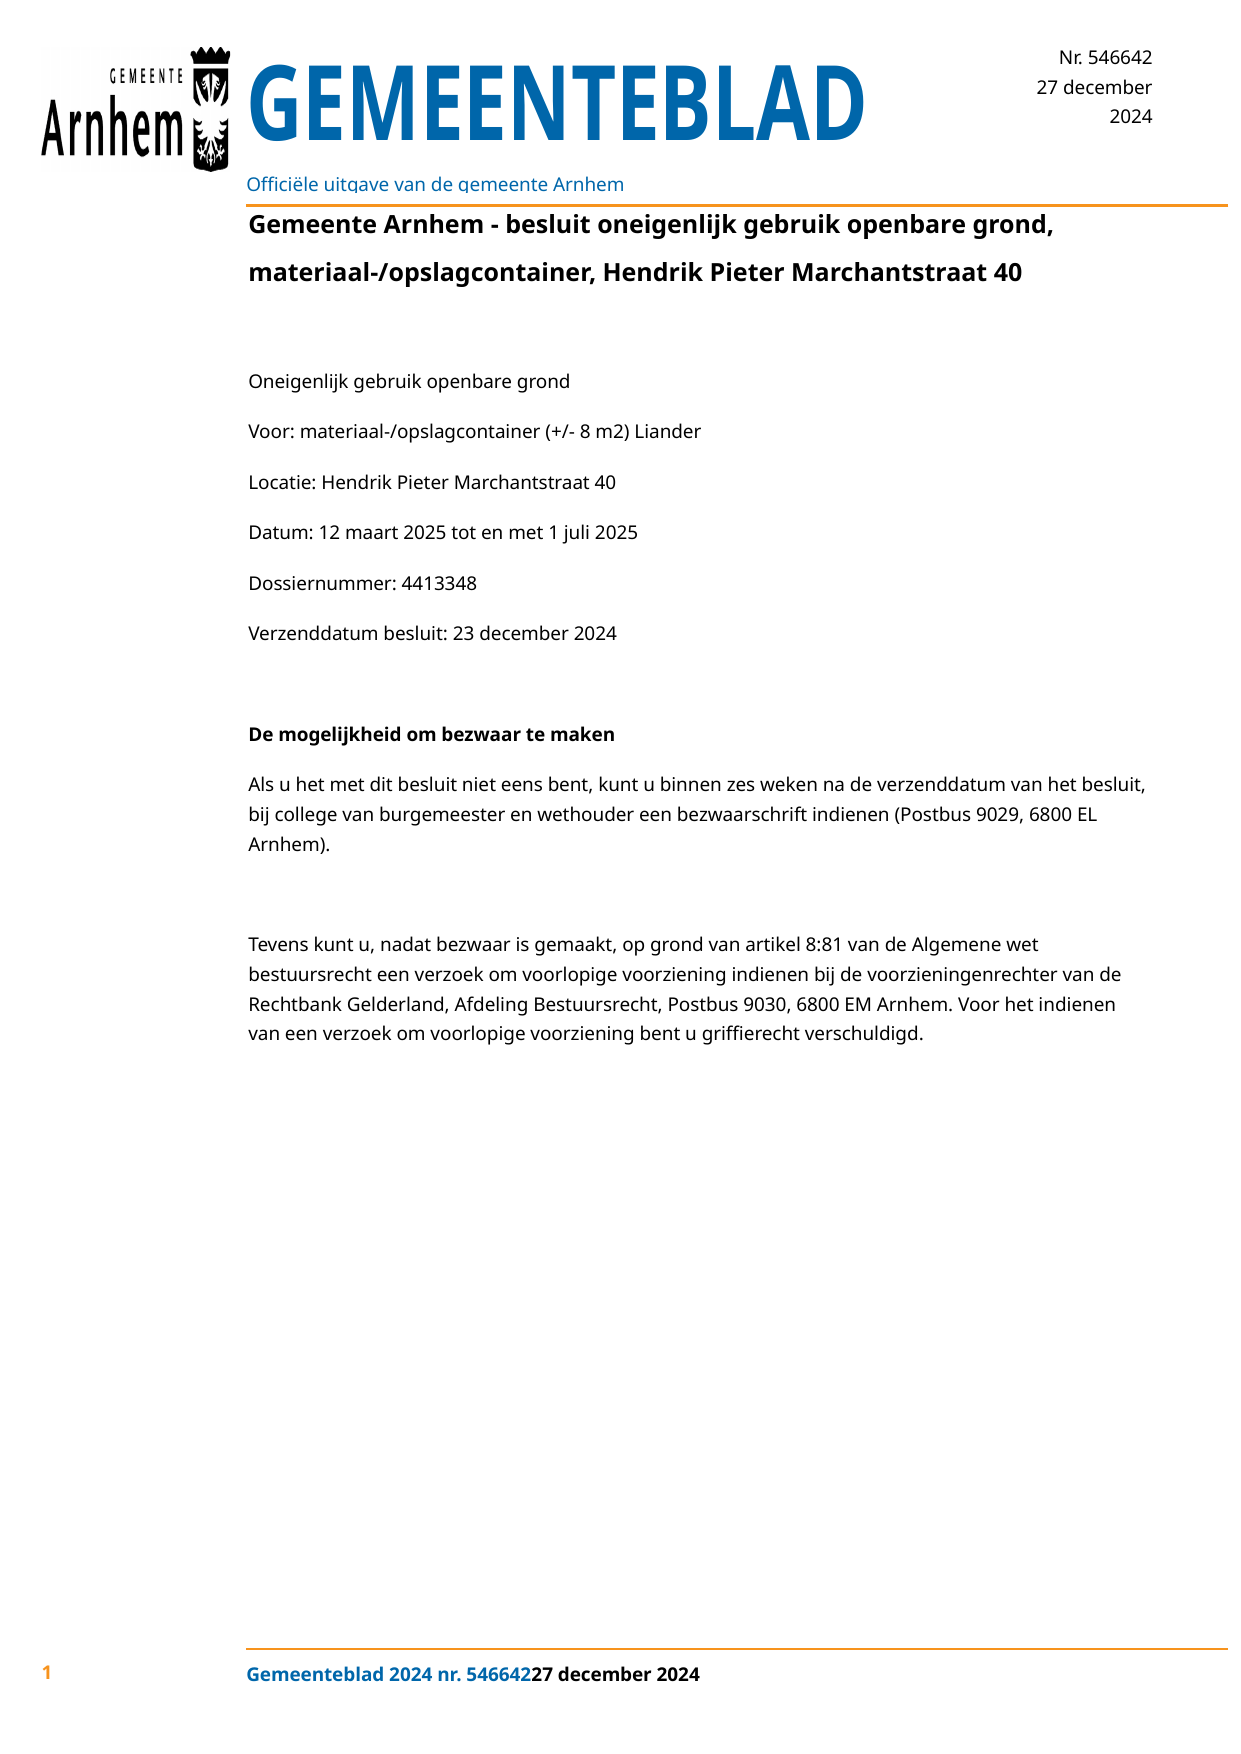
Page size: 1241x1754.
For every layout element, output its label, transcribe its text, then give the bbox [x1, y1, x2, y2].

picture [41, 47, 231, 172]
text De mogelijkheid om bezwaar te maken [248, 721, 1152, 747]
text Voor: materiaal-/opslagcontainer (+/- 8 m2) Liander [248, 419, 1152, 444]
text Als u het met dit besluit niet eens bent, kunt u binnen zes weken na de verzenddatum van het besluit, bij college van burgemeester en wethouder een bezwaarschrift indienen (Postbus 9029, 6800 EL Arnhem). [248, 772, 1152, 857]
text Locatie: Hendrik Pieter Marchantstraat 40 [248, 469, 1152, 495]
text Oneigenlijk gebruik openbare grond [248, 368, 1152, 394]
text Verzenddatum besluit: 23 december 2024 [248, 620, 1152, 646]
text Datum: 12 maart 2025 tot en met 1 juli 2025 [248, 519, 1152, 545]
text Tevens kunt u, nadat bezwaar is gemaakt, op grond van artikel 8:81 van de Algemene wet bestuursrecht een verzoek om voorlopige voorziening indienen bij de voorzieningenrechter van de Rechtbank Gelderland, Afdeling Bestuursrecht, Postbus 9030, 6800 EM Arnhem. Voor het indienen van een verzoek om voorlopige voorziening bent u griffierecht verschuldigd. [248, 932, 1152, 1046]
text Dossiernummer: 4413348 [248, 570, 1152, 596]
text Gemeente Arnhem - besluit oneigenlijk gebruik openbare grond, materiaal-/opslagcontainer, Hendrik Pieter Marchantstraat 40 [248, 207, 1152, 288]
